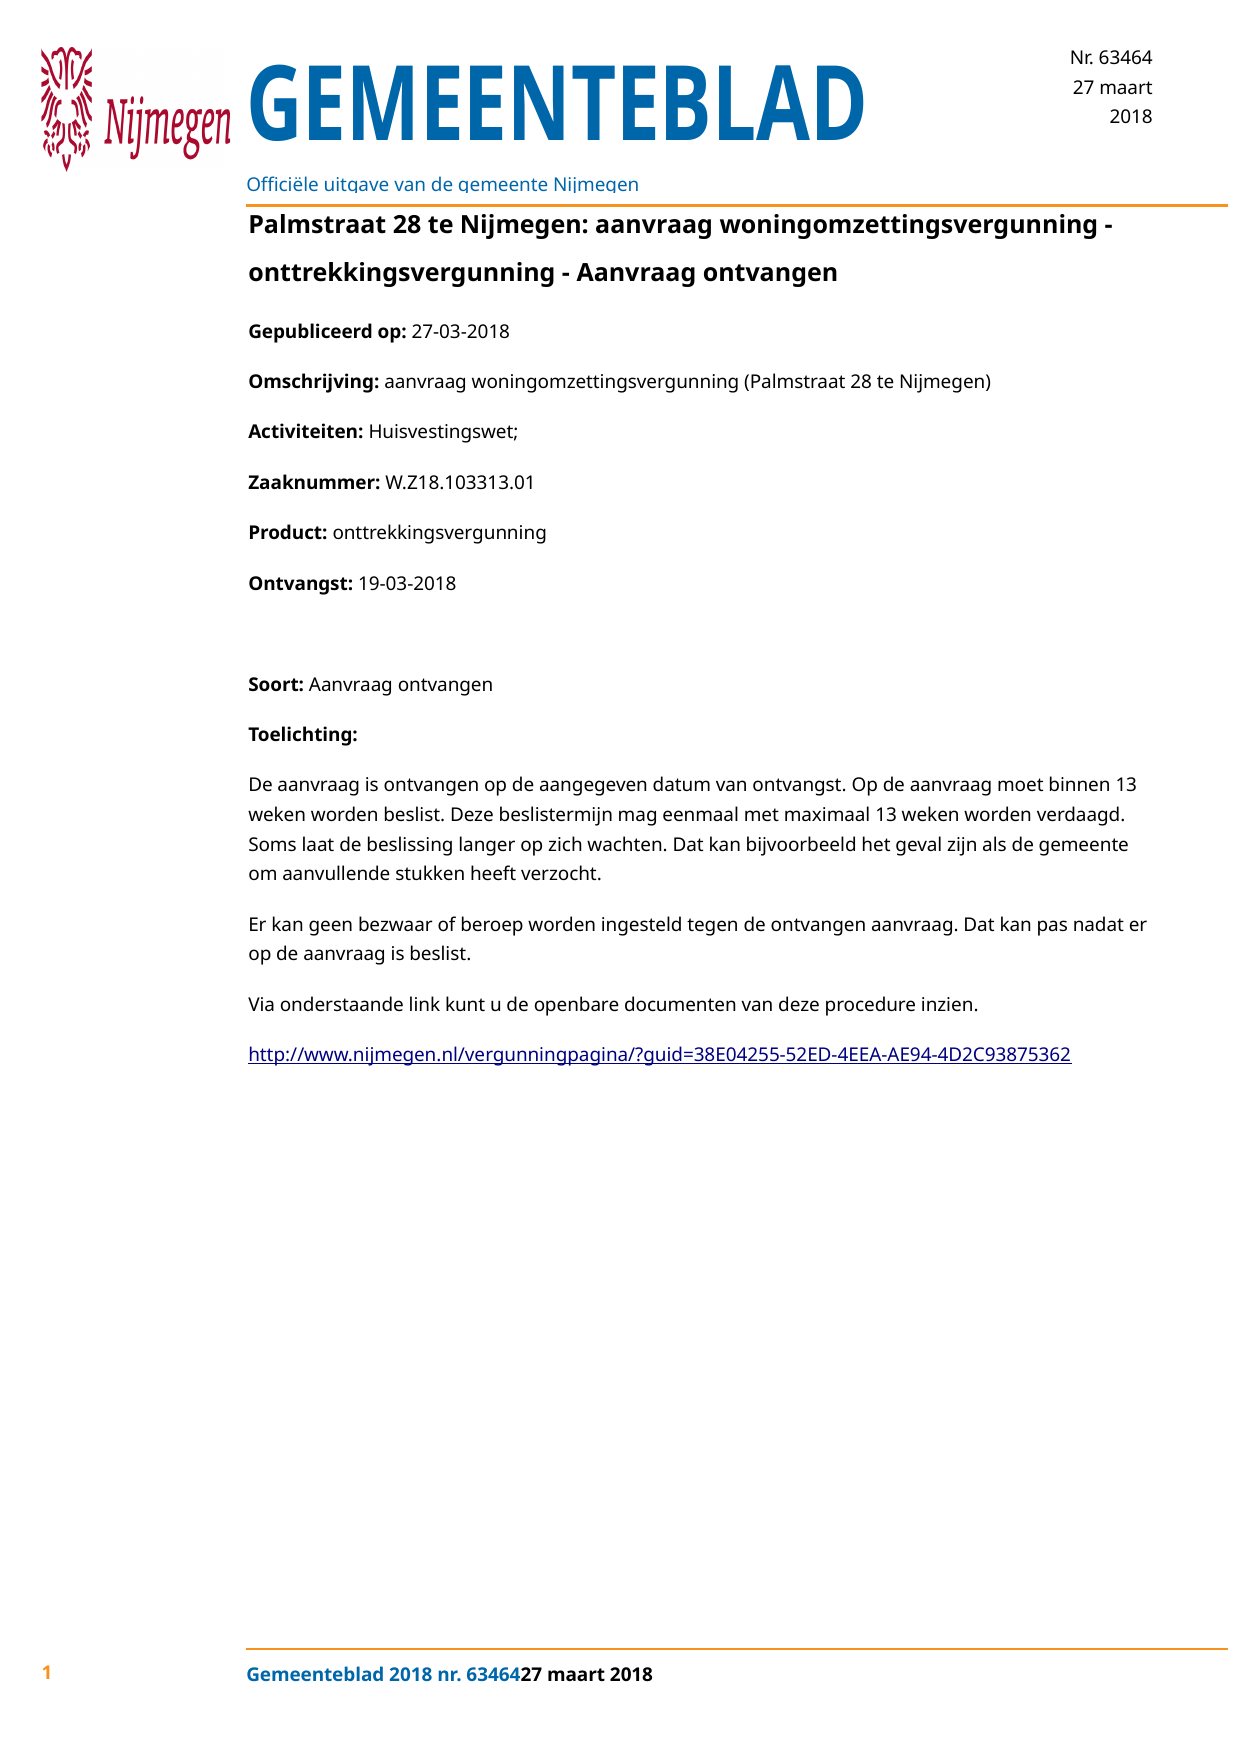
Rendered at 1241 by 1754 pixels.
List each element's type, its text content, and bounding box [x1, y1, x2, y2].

picture [41, 47, 231, 172]
text http://www.nijmegen.nl/vergunningpagina/?guid=38E04255-52ED-4EEA-AE94-4D2C93875362 [248, 1041, 1152, 1067]
text Soort: Aanvraag ontvangen [248, 671, 1152, 697]
text Via onderstaande link kunt u de openbare documenten van deze procedure inzien. [248, 991, 1152, 1017]
text Omschrijving: aanvraag woningomzettingsvergunning (Palmstraat 28 te Nijmegen) [248, 368, 1152, 394]
text Product: onttrekkingsvergunning [248, 519, 1152, 545]
text De aanvraag is ontvangen op de aangegeven datum van ontvangst. Op de aanvraag moet binnen 13 weken worden beslist. Deze beslistermijn mag eenmaal met maximaal 13 weken worden verdaagd. Soms laat de beslissing langer op zich wachten. Dat kan bijvoorbeeld het geval zijn als de gemeente om aanvullende stukken heeft verzocht. [248, 772, 1152, 886]
text Er kan geen bezwaar of beroep worden ingesteld tegen de ontvangen aanvraag. Dat kan pas nadat er op de aanvraag is beslist. [248, 911, 1152, 966]
text Palmstraat 28 te Nijmegen: aanvraag woningomzettingsvergunning - onttrekkingsvergunning - Aanvraag ontvangen [248, 207, 1152, 288]
text Activiteiten: Huisvestingswet; [248, 419, 1152, 444]
text Gepubliceerd op: 27-03-2018 [248, 318, 1152, 344]
text Ontvangst: 19-03-2018 [248, 570, 1152, 596]
text Toelichting: [248, 721, 1152, 747]
text Zaaknummer: W.Z18.103313.01 [248, 469, 1152, 495]
